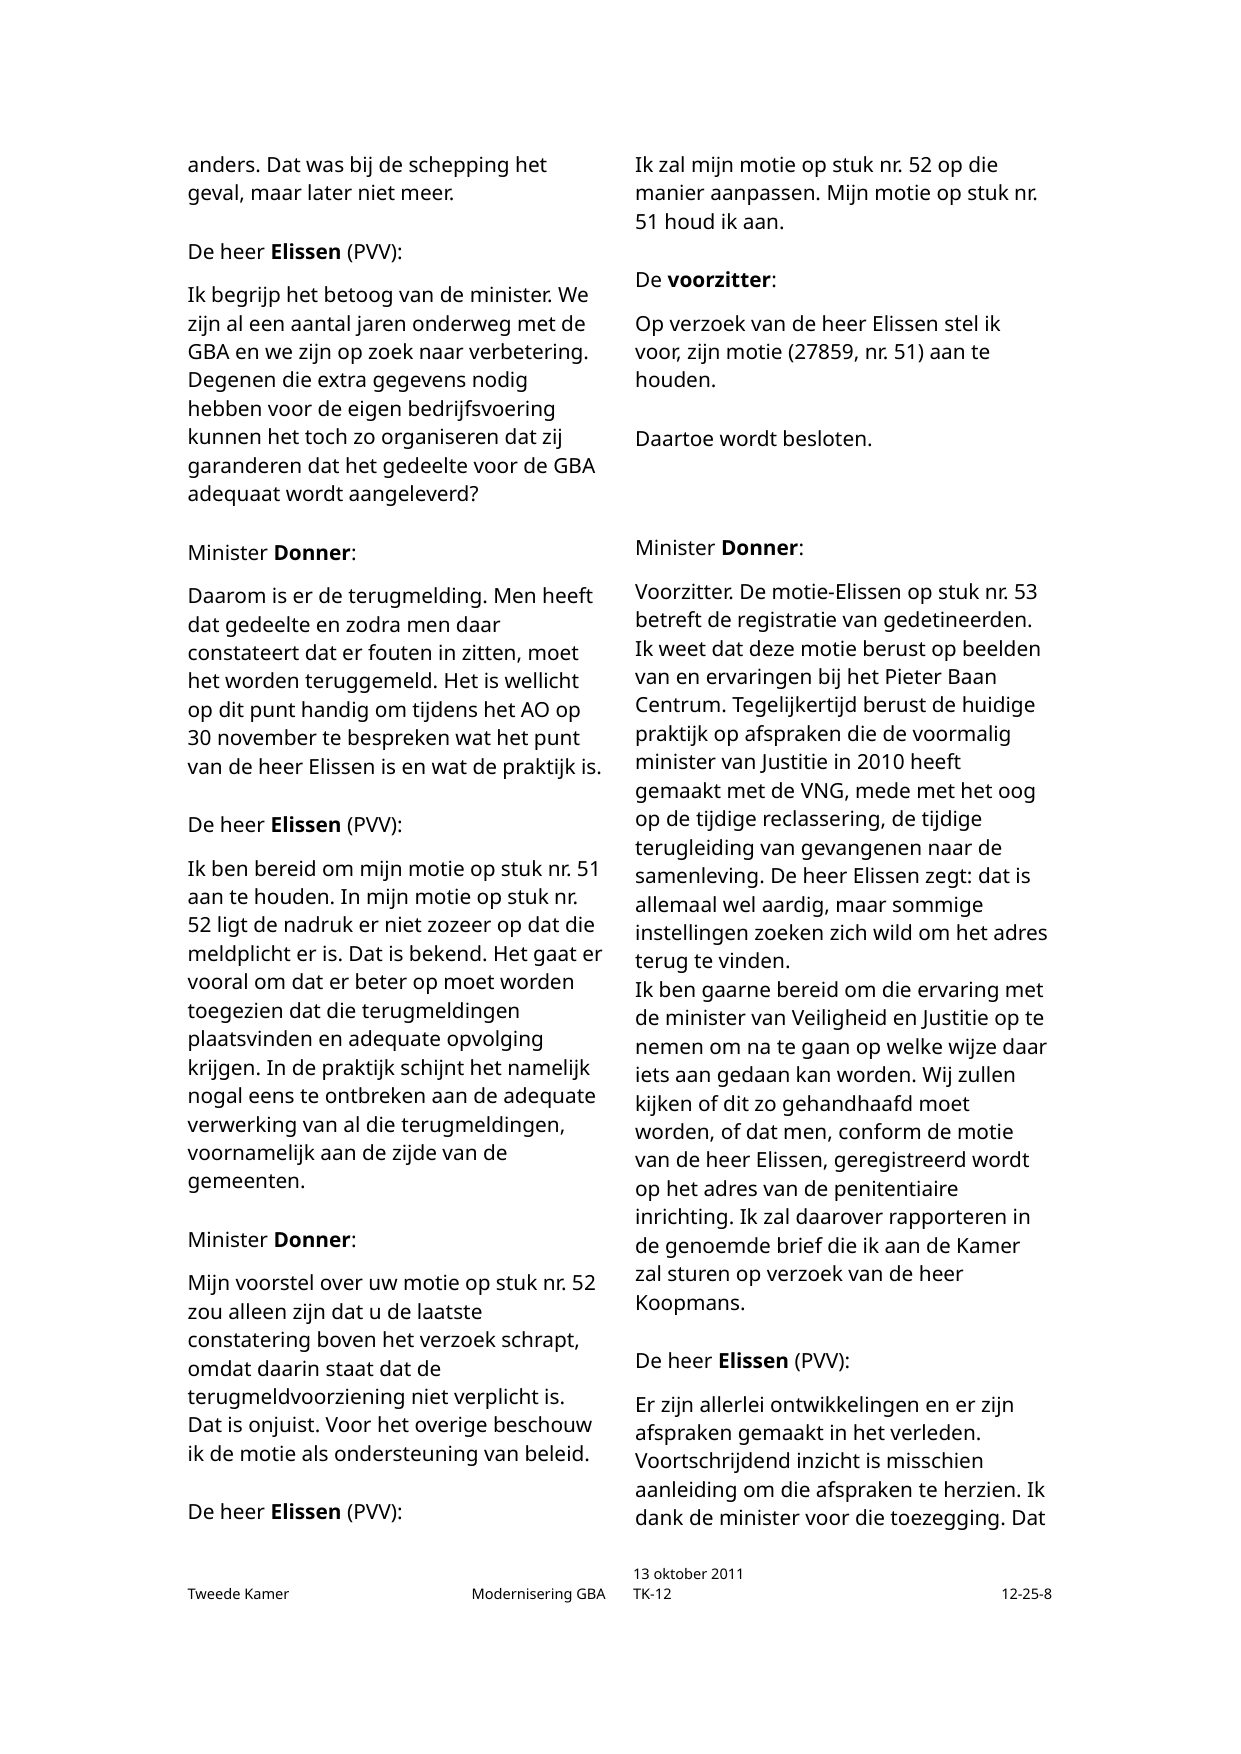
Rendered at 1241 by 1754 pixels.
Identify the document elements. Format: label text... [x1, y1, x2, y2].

text Er zijn allerlei ontwikkelingen en er zijn afspraken gemaakt in het verleden. Voortschrijdend inzicht is misschien aanleiding om die afspraken te herzien. Ik dank de minister voor die toezegging. Dat [635, 1390, 1053, 1532]
text  [635, 482, 1053, 511]
text Ik ben gaarne bereid om die ervaring met de minister van Veiligheid en Justitie op te nemen om na te gaan op welke wijze daar iets aan gedaan kan worden. Wij zullen kijken of dit zo gehandhaafd moet worden, of dat men, conform de motie van de heer Elissen, geregistreerd wordt op het adres van de penitentiaire inrichting. Ik zal daarover rapporteren in de genoemde brief die ik aan de Kamer zal sturen op verzoek van de heer Koopmans. [635, 975, 1053, 1316]
text De heer Elissen (PVV): [635, 1346, 1053, 1375]
text De heer Elissen (PVV): [187, 237, 605, 265]
text Minister Donner: [187, 538, 605, 566]
text Voorzitter. De motie-Elissen op stuk nr. 53 betreft de registratie van gedetineerden. Ik weet dat deze motie berust op beelden van en ervaringen bij het Pieter Baan Centrum. Tegelijkertijd berust de huidige praktijk op afspraken die de voormalig minister van Justitie in 2010 heeft gemaakt met de VNG, mede met het oog op de tijdige reclassering, de tijdige terugleiding van gevangenen naar de samenleving. De heer Elissen zegt: dat is allemaal wel aardig, maar sommige instellingen zoeken zich wild om het adres terug te vinden. [635, 577, 1053, 975]
text anders. Dat was bij de schepping het geval, maar later niet meer. [187, 150, 605, 207]
text Ik ben bereid om mijn motie op stuk nr. 51 aan te houden. In mijn motie op stuk nr. 52 ligt de nadruk er niet zozeer op dat die meldplicht er is. Dat is bekend. Het gaat er vooral om dat er beter op moet worden toegezien dat die terugmeldingen plaatsvinden en adequate opvolging krijgen. In de praktijk schijnt het namelijk nogal eens te ontbreken aan de adequate verwerking van al die terugmeldingen, voornamelijk aan de zijde van de gemeenten. [187, 854, 605, 1195]
text Minister Donner: [635, 533, 1053, 562]
text Daarom is er de terugmelding. Men heeft dat gedeelte en zodra men daar constateert dat er fouten in zitten, moet het worden teruggemeld. Het is wellicht op dit punt handig om tijdens het AO op 30 november te bespreken wat het punt van de heer Elissen is en wat de praktijk is. [187, 581, 605, 780]
text Minister Donner: [187, 1225, 605, 1253]
text De heer Elissen (PVV): [187, 1497, 605, 1526]
text Daartoe wordt besloten. [635, 424, 1053, 452]
text Ik begrijp het betoog van de minister. We zijn al een aantal jaren onderweg met de GBA en we zijn op zoek naar verbetering. Degenen die extra gegevens nodig hebben voor de eigen bedrijfsvoering kunnen het toch zo organiseren dat zij garanderen dat het gedeelte voor de GBA adequaat wordt aangeleverd? [187, 280, 605, 508]
text Ik zal mijn motie op stuk nr. 52 op die manier aanpassen. Mijn motie op stuk nr. 51 houd ik aan. [635, 150, 1053, 235]
text De voorzitter: [635, 265, 1053, 294]
text Mijn voorstel over uw motie op stuk nr. 52 zou alleen zijn dat u de laatste constatering boven het verzoek schrapt, omdat daarin staat dat de terugmeldvoorziening niet verplicht is. Dat is onjuist. Voor het overige beschouw ik de motie als ondersteuning van beleid. [187, 1268, 605, 1467]
text Op verzoek van de heer Elissen stel ik voor, zijn motie (27859, nr. 51) aan te houden. [635, 309, 1053, 394]
text De heer Elissen (PVV): [187, 810, 605, 839]
